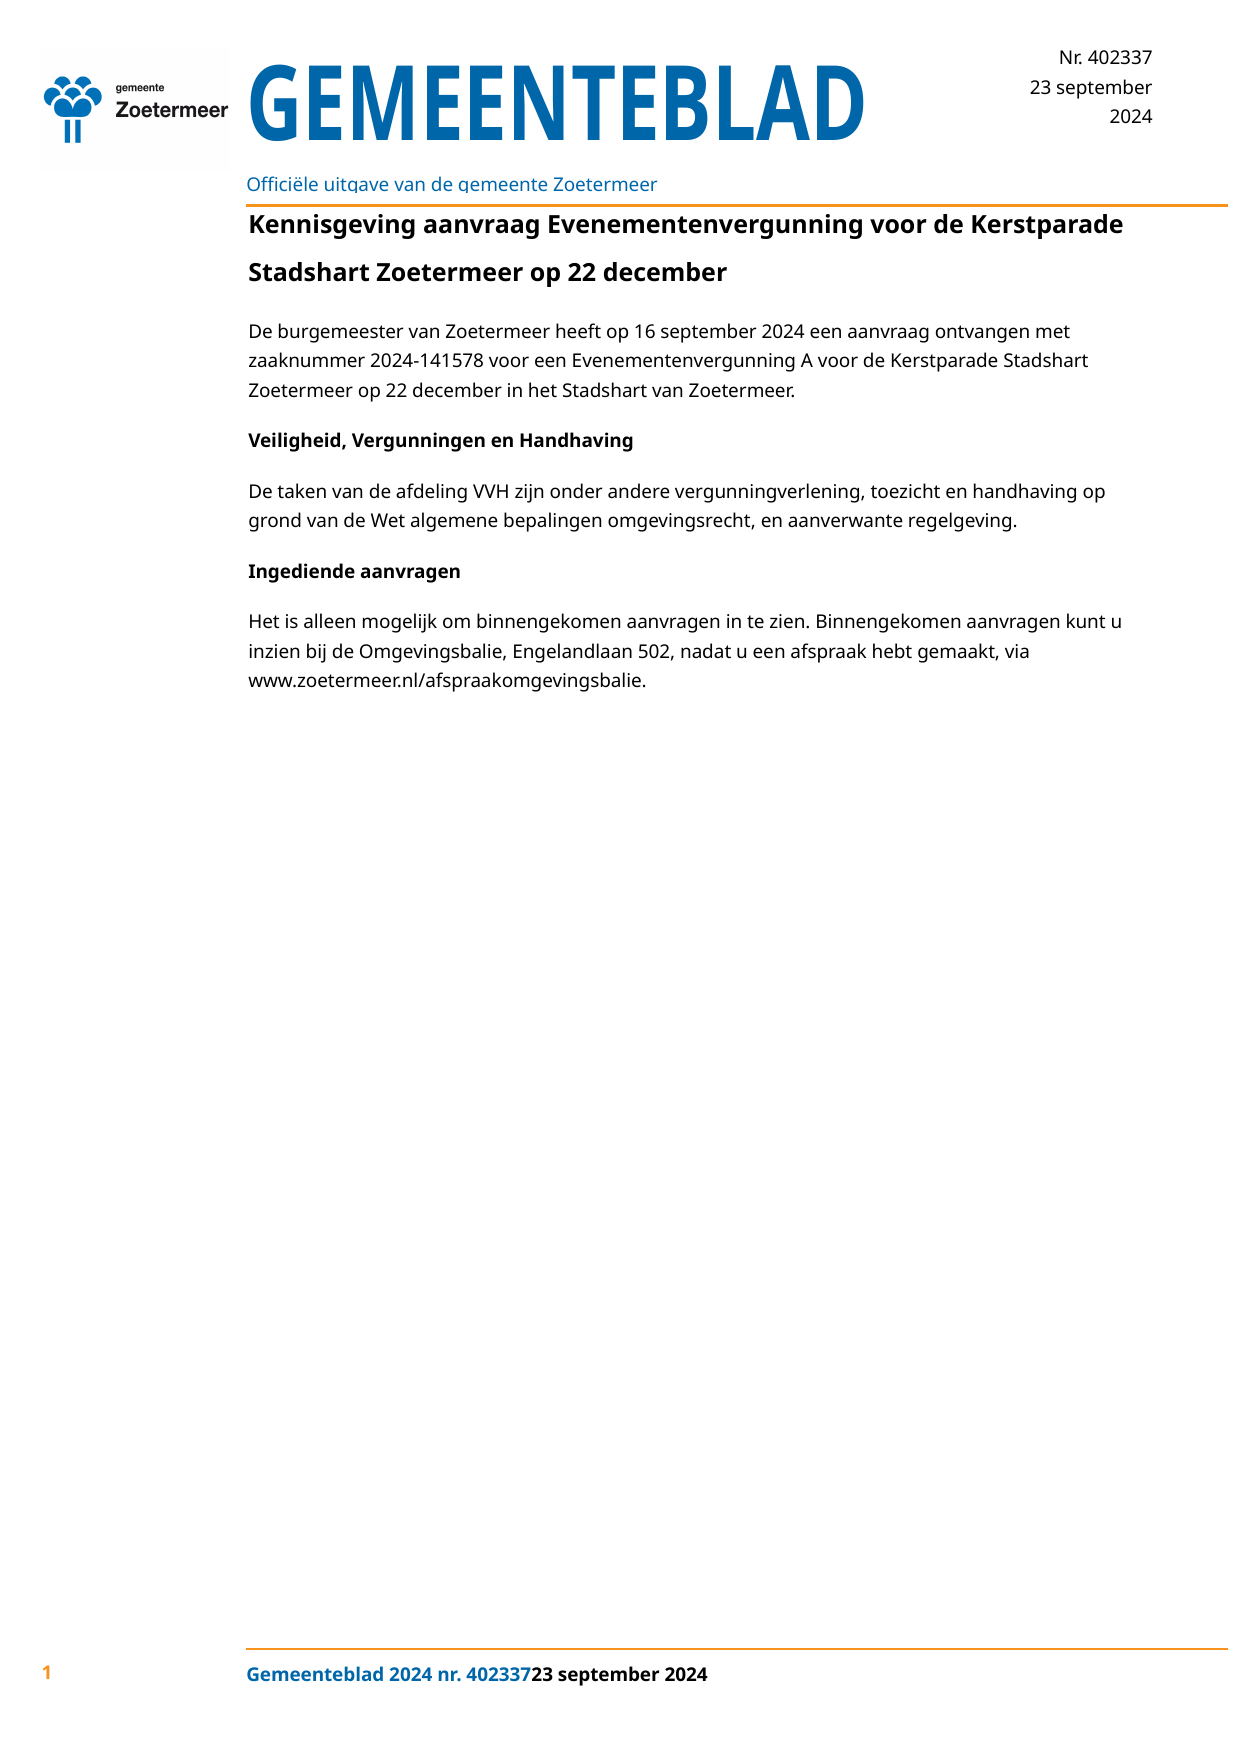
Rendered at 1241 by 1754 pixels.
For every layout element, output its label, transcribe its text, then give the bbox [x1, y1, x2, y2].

text Het is alleen mogelijk om binnengekomen aanvragen in te zien. Binnengekomen aanvragen kunt u inzien bij de Omgevingsbalie, Engelandlaan 502, nadat u een afspraak hebt gemaakt, via www.zoetermeer.nl/afspraakomgevingsbalie. [248, 608, 1152, 693]
text Ingediende aanvragen [248, 558, 1152, 584]
text Veiligheid, Vergunningen en Handhaving [248, 427, 1152, 453]
picture [41, 47, 231, 172]
text Kennisgeving aanvraag Evenementenvergunning voor de Kerstparade Stadshart Zoetermeer op 22 december [248, 207, 1152, 288]
text De burgemeester van Zoetermeer heeft op 16 september 2024 een aanvraag ontvangen met zaaknummer 2024-141578 voor een Evenementenvergunning A voor de Kerstparade Stadshart Zoetermeer op 22 december in het Stadshart van Zoetermeer. [248, 318, 1152, 403]
text De taken van de afdeling VVH zijn onder andere vergunningverlening, toezicht en handhaving op grond van de Wet algemene bepalingen omgevingsrecht, en aanverwante regelgeving. [248, 478, 1152, 533]
